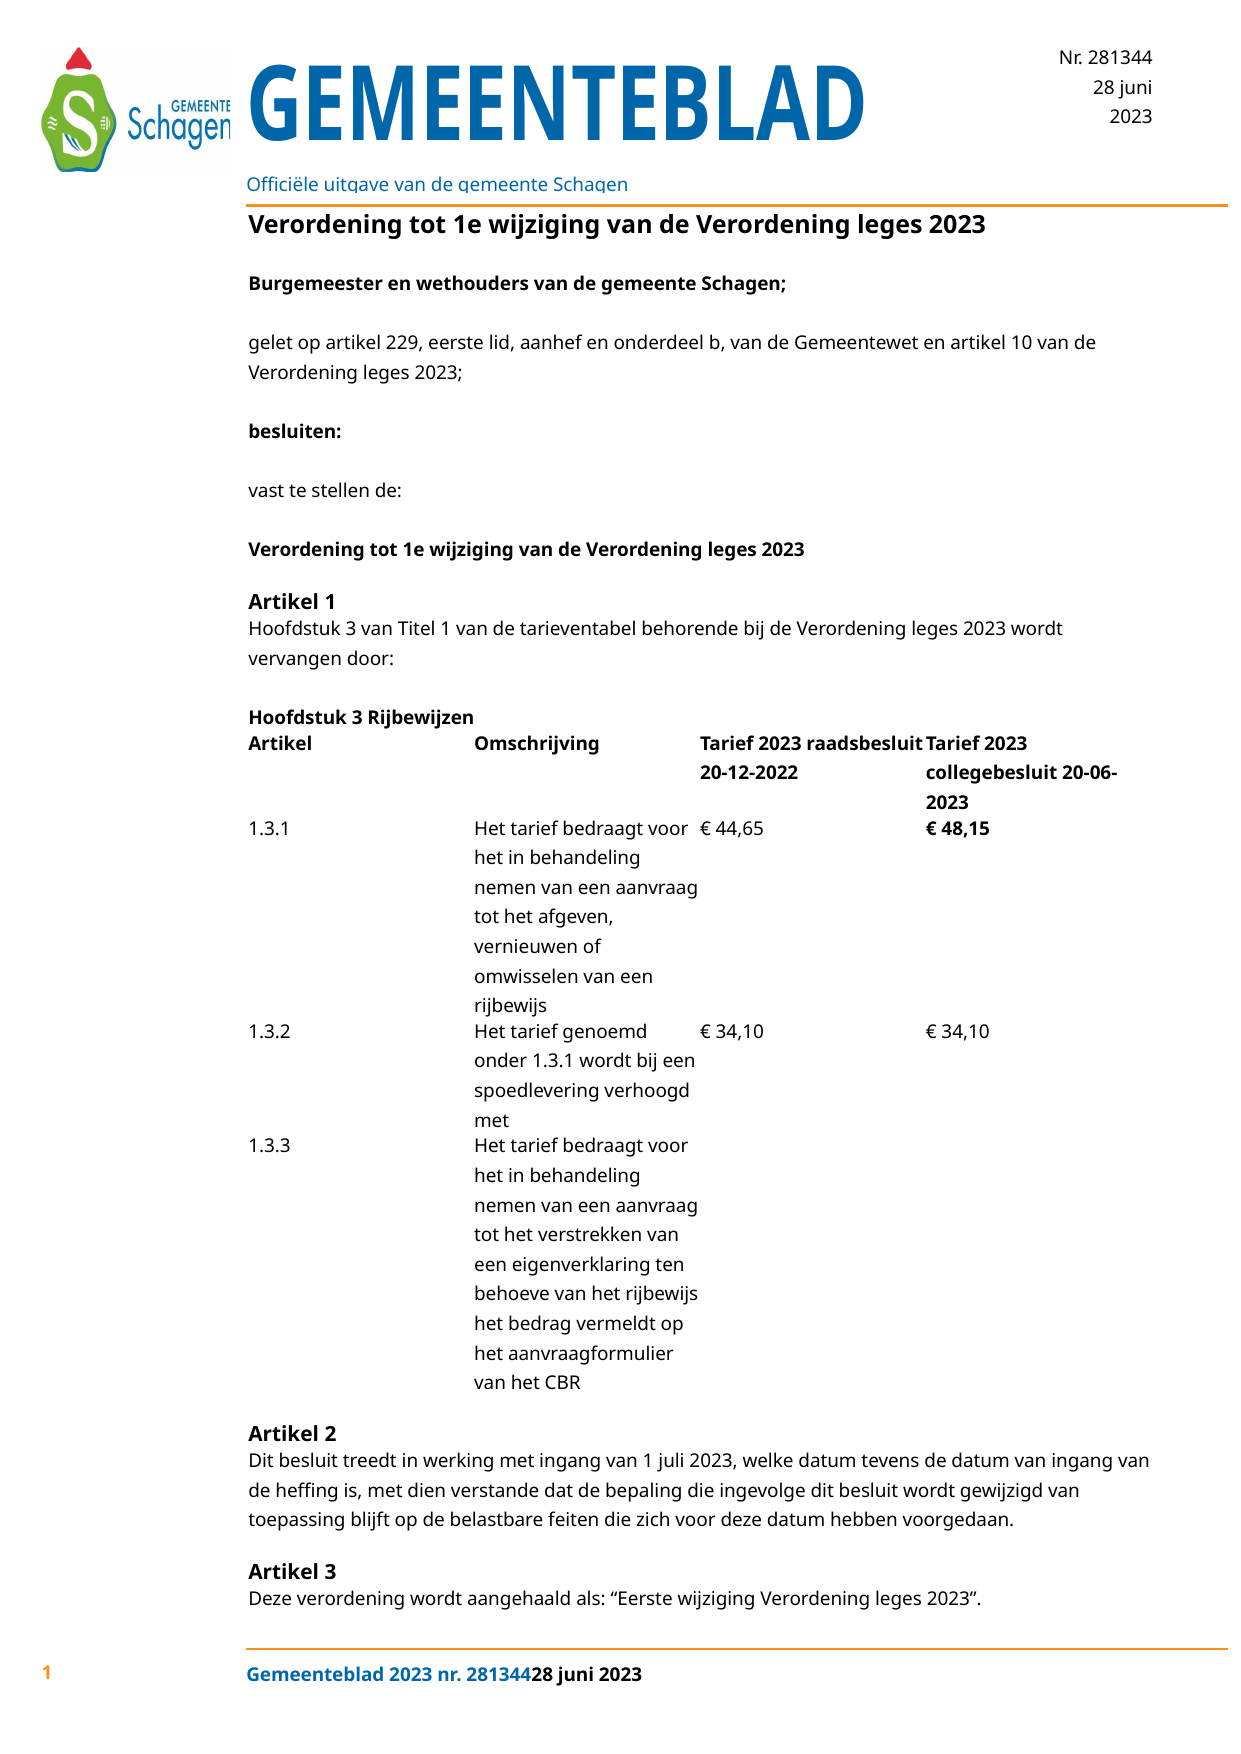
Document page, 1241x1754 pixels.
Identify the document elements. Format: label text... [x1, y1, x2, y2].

text gelet op artikel 229, eerste lid, aanhef en onderdeel b, van de Gemeentewet en artikel 10 van de Verordening leges 2023; [248, 329, 1152, 385]
text Deze verordening wordt aangehaald als: “Eerste wijziging Verordening leges 2023”. [248, 1586, 1152, 1611]
table_cell 1.3.1 [248, 815, 474, 1018]
table_cell Omschrijving [474, 730, 700, 815]
table_cell [926, 1133, 1152, 1395]
table_cell Het tarief bedraagt voor het in behandeling nemen van een aanvraag tot het verstrekken van een eigenverklaring ten behoeve van het rijbewijs het bedrag vermeldt op het aanvraagformulier van het CBR [474, 1133, 700, 1395]
text Artikel 2 [248, 1419, 1152, 1447]
table_cell 1.3.2 [248, 1018, 474, 1133]
table_cell Tarief 2023 raadsbesluit 20-12-2022 [700, 730, 926, 815]
text Hoofdstuk 3 van Titel 1 van de tarieventabel behorende bij de Verordening leges 2023 wordt vervangen door: [248, 615, 1152, 671]
text besluiten: [248, 418, 1152, 444]
table_cell Artikel [248, 730, 474, 815]
table_cell [700, 1133, 926, 1395]
picture [41, 47, 231, 172]
table_cell € 48,15 [926, 815, 1152, 1018]
text Verordening tot 1e wijziging van de Verordening leges 2023 [248, 537, 1152, 562]
table_cell € 44,65 [700, 815, 926, 1018]
text Artikel 1 [248, 587, 1152, 615]
text Burgemeester en wethouders van de gemeente Schagen; [248, 270, 1152, 296]
table_cell Tarief 2023 collegebesluit 20-06-2023 [926, 730, 1152, 815]
table_cell Het tarief genoemd onder 1.3.1 wordt bij een spoedlevering verhoogd met [474, 1018, 700, 1133]
table_cell € 34,10 [700, 1018, 926, 1133]
text Verordening tot 1e wijziging van de Verordening leges 2023 [248, 207, 1152, 241]
text Artikel 3 [248, 1557, 1152, 1586]
text vast te stellen de: [248, 477, 1152, 503]
table_cell € 34,10 [926, 1018, 1152, 1133]
table_header Hoofdstuk 3 Rijbewijzen [248, 704, 1152, 730]
text Dit besluit treedt in werking met ingang van 1 juli 2023, welke datum tevens de datum van ingang van de heffing is, met dien verstande dat de bepaling die ingevolge dit besluit wordt gewijzigd van toepassing blijft op de belastbare feiten die zich voor deze datum hebben voorgedaan. [248, 1447, 1152, 1532]
table_cell 1.3.3 [248, 1133, 474, 1395]
table_cell Het tarief bedraagt voor het in behandeling nemen van een aanvraag tot het afgeven, vernieuwen of omwisselen van een rijbewijs [474, 815, 700, 1018]
